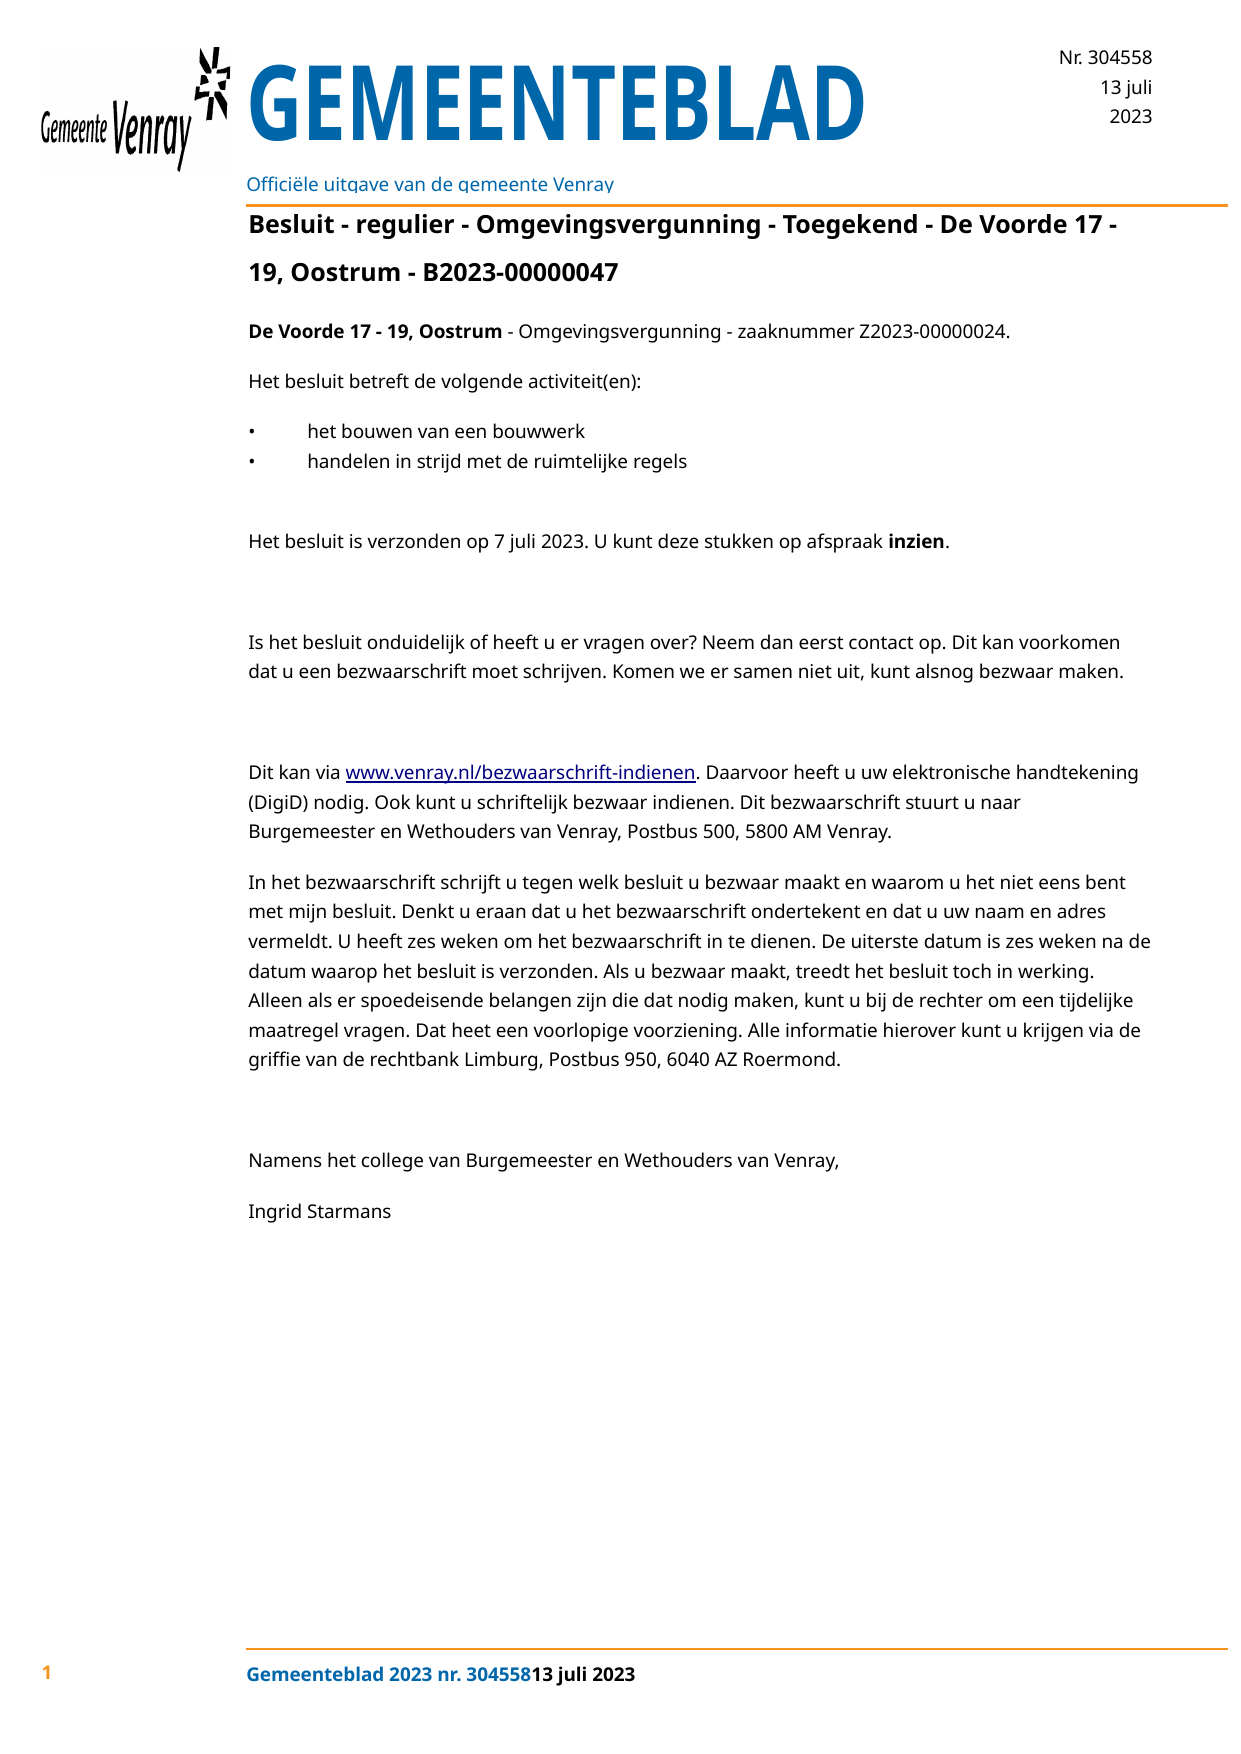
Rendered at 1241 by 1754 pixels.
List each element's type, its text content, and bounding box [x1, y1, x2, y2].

text Het besluit is verzonden op 7 juli 2023. U kunt deze stukken op afspraak inzien. [248, 528, 1152, 554]
text Namens het college van Burgemeester en Wethouders van Venray, [248, 1147, 1152, 1173]
list handelen in strijd met de ruimtelijke regels [248, 448, 1152, 474]
text Is het besluit onduidelijk of heeft u er vragen over? Neem dan eerst contact op. Dit kan voorkomen dat u een bezwaarschrift moet schrijven. Komen we er samen niet uit, kunt alsnog bezwaar maken. [248, 629, 1152, 684]
list het bouwen van een bouwwerk [248, 419, 1152, 444]
text Ingrid Starmans [248, 1198, 1152, 1224]
text In het bezwaarschrift schrijft u tegen welk besluit u bezwaar maakt en waarom u het niet eens bent met mijn besluit. Denkt u eraan dat u het bezwaarschrift ondertekent en dat u uw naam en adres vermeldt. U heeft zes weken om het bezwaarschrift in te dienen. De uiterste datum is zes weken na de datum waarop het besluit is verzonden. Als u bezwaar maakt, treedt het besluit toch in werking. Alleen als er spoedeisende belangen zijn die dat nodig maken, kunt u bij de rechter om een tijdelijke maatregel vragen. Dat heet een voorlopige voorziening. Alle informatie hierover kunt u krijgen via de griffie van de rechtbank Limburg, Postbus 950, 6040 AZ Roermond. [248, 869, 1152, 1072]
text De Voorde 17 - 19, Oostrum - Omgevingsvergunning - zaaknummer Z2023-00000024. [248, 318, 1152, 344]
text Dit kan via www.venray.nl/bezwaarschrift-indienen. Daarvoor heeft u uw elektronische handtekening (DigiD) nodig. Ook kunt u schriftelijk bezwaar indienen. Dit bezwaarschrift stuurt u naar Burgemeester en Wethouders van Venray, Postbus 500, 5800 AM Venray. [248, 759, 1152, 844]
text Het besluit betreft de volgende activiteit(en): [248, 368, 1152, 394]
picture [41, 47, 231, 172]
text Besluit - regulier - Omgevingsvergunning - Toegekend - De Voorde 17 - 19, Oostrum - B2023-00000047 [248, 207, 1152, 288]
